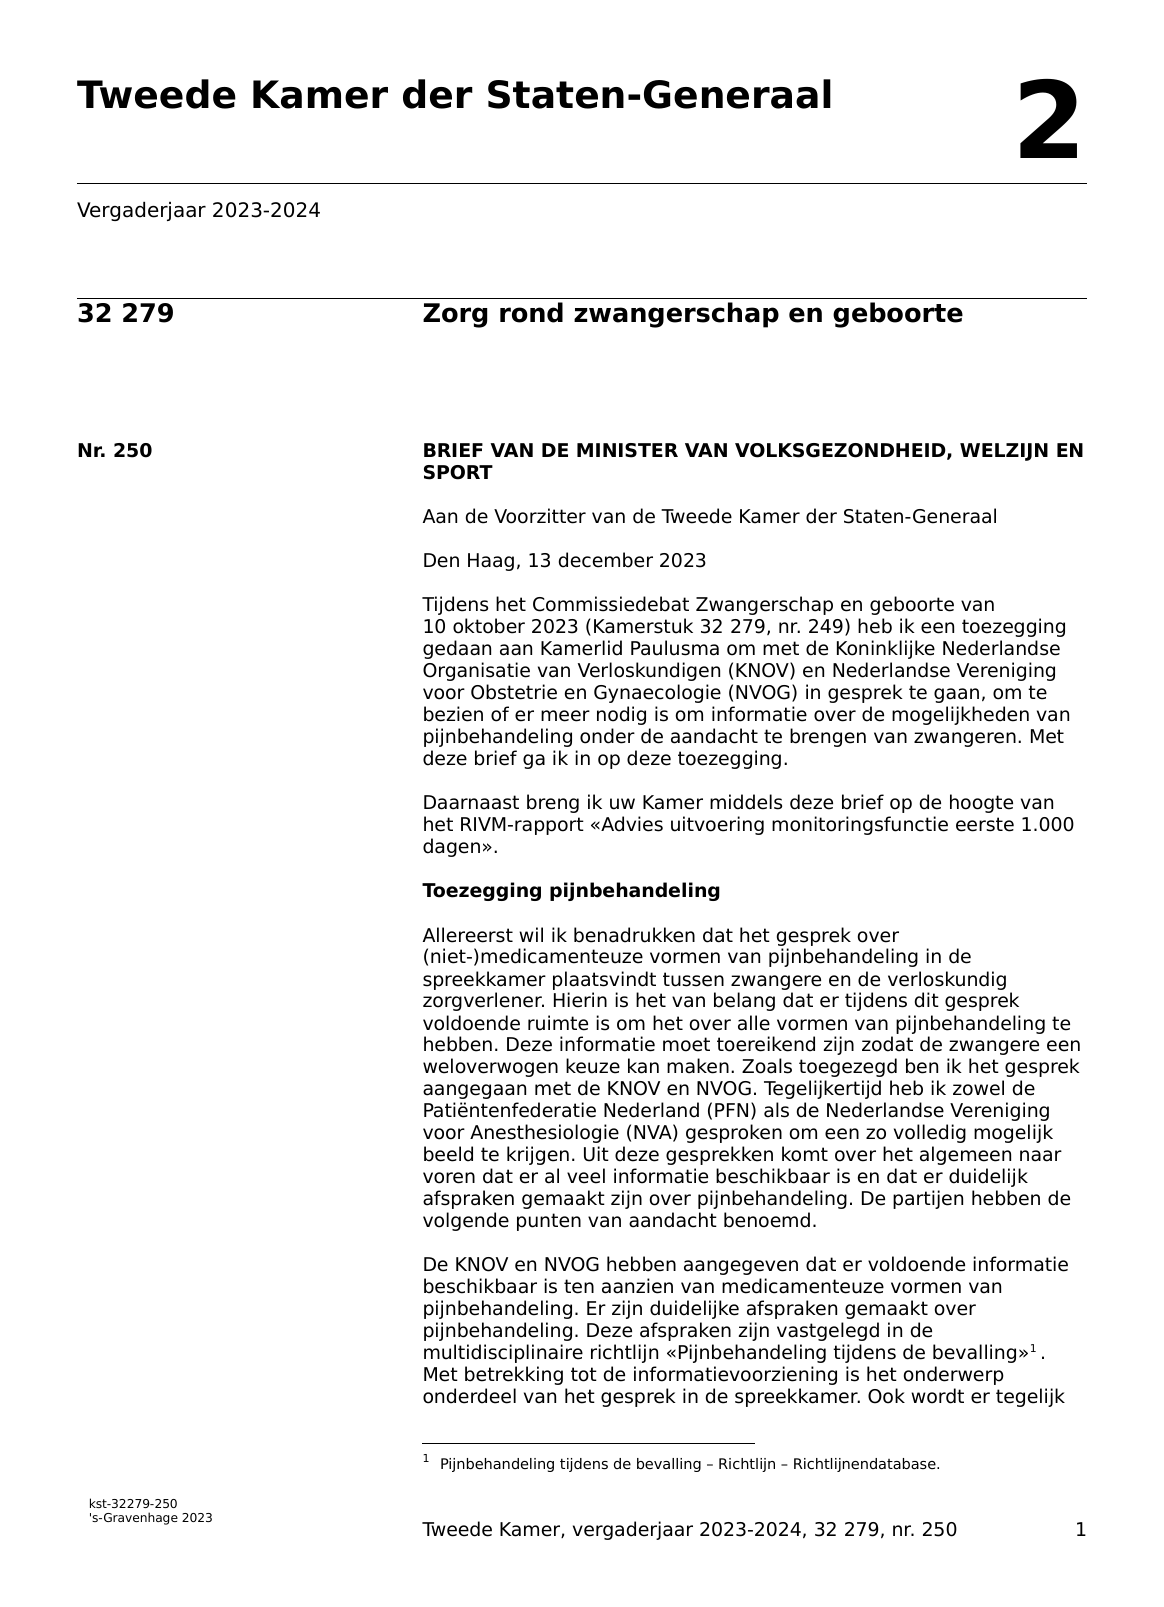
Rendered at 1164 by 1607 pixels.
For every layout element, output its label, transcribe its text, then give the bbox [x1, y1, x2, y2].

text Allereerst wil ik benadrukken dat het gesprek over (niet-)medicamenteuze vormen van pijnbehandeling in de spreekkamer plaatsvindt tussen zwangere en de verloskundig zorgverlener. Hierin is het van belang dat er tijdens dit gesprek voldoende ruimte is om het over alle vormen van pijnbehandeling te hebben. Deze informatie moet toereikend zijn zodat de zwangere een weloverwogen keuze kan maken. Zoals toegezegd ben ik het gesprek aangegaan met de KNOV en NVOG. Tegelijkertijd heb ik zowel de Patiëntenfederatie Nederland (PFN) als de Nederlandse Vereniging voor Anesthesiologie (NVA) gesproken om een zo volledig mogelijk beeld te krijgen. Uit deze gesprekken komt over het algemeen naar voren dat er al veel informatie beschikbaar is en dat er duidelijk afspraken gemaakt zijn over pijnbehandeling. De partijen hebben de volgende punten van aandacht benoemd. [422, 924, 1087, 1232]
text Daarnaast breng ik uw Kamer middels deze brief op de hoogte van het RIVM-rapport «Advies uitvoering monitoringsfunctie eerste 1.000 dagen». [422, 792, 1087, 858]
text kst-32279-250 [88, 1497, 323, 1511]
subtitle Nr. 250 BRIEF VAN DE MINISTER VAN VOLKSGEZONDHEID, WELZIJN EN SPORT [77, 440, 1087, 484]
text De KNOV en NVOG hebben aangegeven dat er voldoende informatie beschikbaar is ten aanzien van medicamenteuze vormen van pijnbehandeling. Er zijn duidelijke afspraken gemaakt over pijnbehandeling. Deze afspraken zijn vastgelegd in de multidisciplinaire richtlijn «Pijnbehandeling tijdens de bevalling». Met betrekking tot de informatievoorziening is het onderwerp onderdeel van het gesprek in de spreekkamer. Ook wordt er tegelijk [422, 1254, 1087, 1408]
table_cell Vergaderjaar 2023-2024 [77, 184, 1087, 298]
table_header 2 [886, 59, 1087, 183]
text Tijdens het Commissiedebat Zwangerschap en geboorte van 10 oktober 2023 (Kamerstuk 32 279, nr. 249) heb ik een toezegging gedaan aan Kamerlid Paulusma om met de Koninklijke Nederlandse Organisatie van Verloskundigen (KNOV) en Nederlandse Vereniging voor Obstetrie en Gynaecologie (NVOG) in gesprek te gaan, om te bezien of er meer nodig is om informatie over de mogelijkheden van pijnbehandeling onder de aandacht te brengen van zwangeren. Met deze brief ga ik in op deze toezegging. [422, 594, 1087, 770]
text Pijnbehandeling tijdens de bevalling – Richtlijn – Richtlijnendatabase. [422, 1452, 1087, 1474]
text Den Haag, 13 december 2023 [422, 550, 1087, 572]
text Aan de Voorzitter van de Tweede Kamer der Staten-Generaal [422, 506, 1087, 528]
text 's-Gravenhage 2023 [88, 1511, 323, 1525]
subtitle Toezegging pijnbehandeling [422, 880, 1087, 902]
table_header Tweede Kamer der Staten-Generaal [77, 59, 886, 183]
subtitle 32 279 Zorg rond zwangerschap en geboorte [77, 299, 1087, 329]
